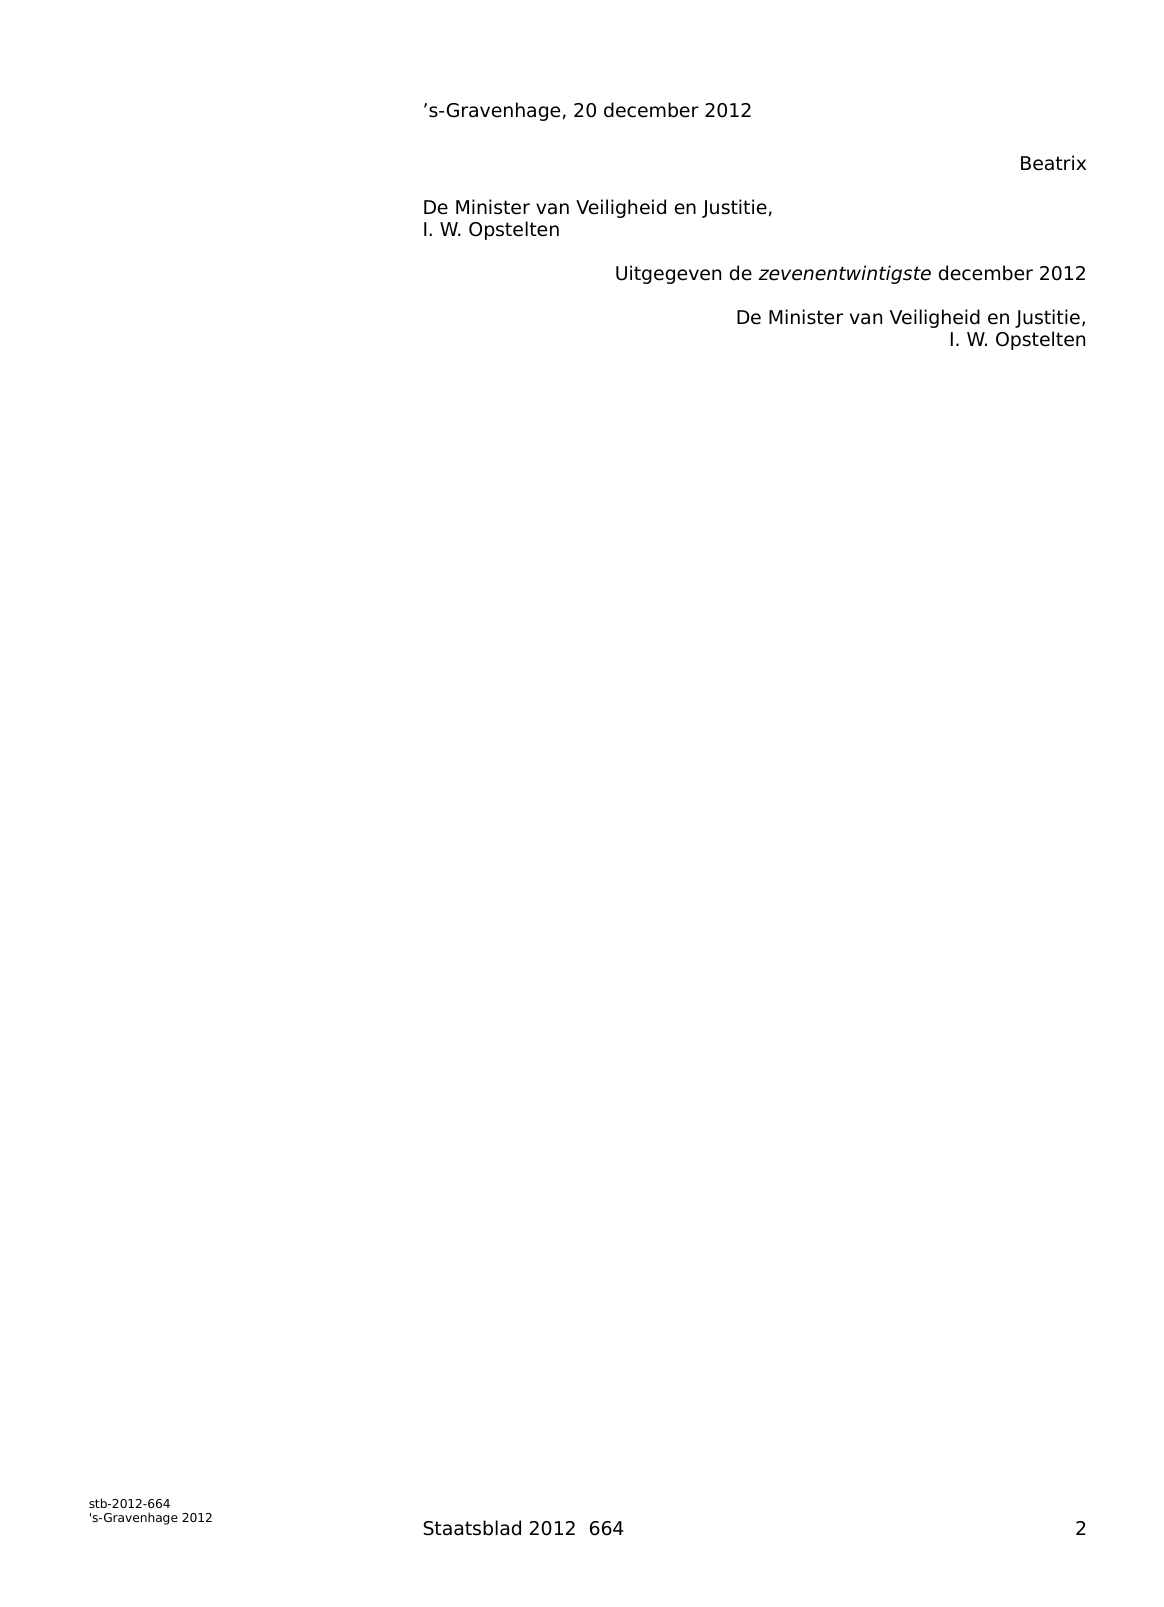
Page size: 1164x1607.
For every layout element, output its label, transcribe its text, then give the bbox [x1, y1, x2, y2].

text Beatrix [422, 152, 1087, 174]
text De Minister van Veiligheid en Justitie, I. W. Opstelten [422, 307, 1087, 351]
text ’s-Gravenhage, 20 december 2012 [422, 100, 1087, 122]
text stb-2012-664 [88, 1497, 323, 1511]
text 's-Gravenhage 2012 [88, 1511, 323, 1525]
text De Minister van Veiligheid en Justitie, I. W. Opstelten [422, 197, 1087, 241]
text Uitgegeven de zevenentwintigste december 2012 [422, 263, 1087, 285]
